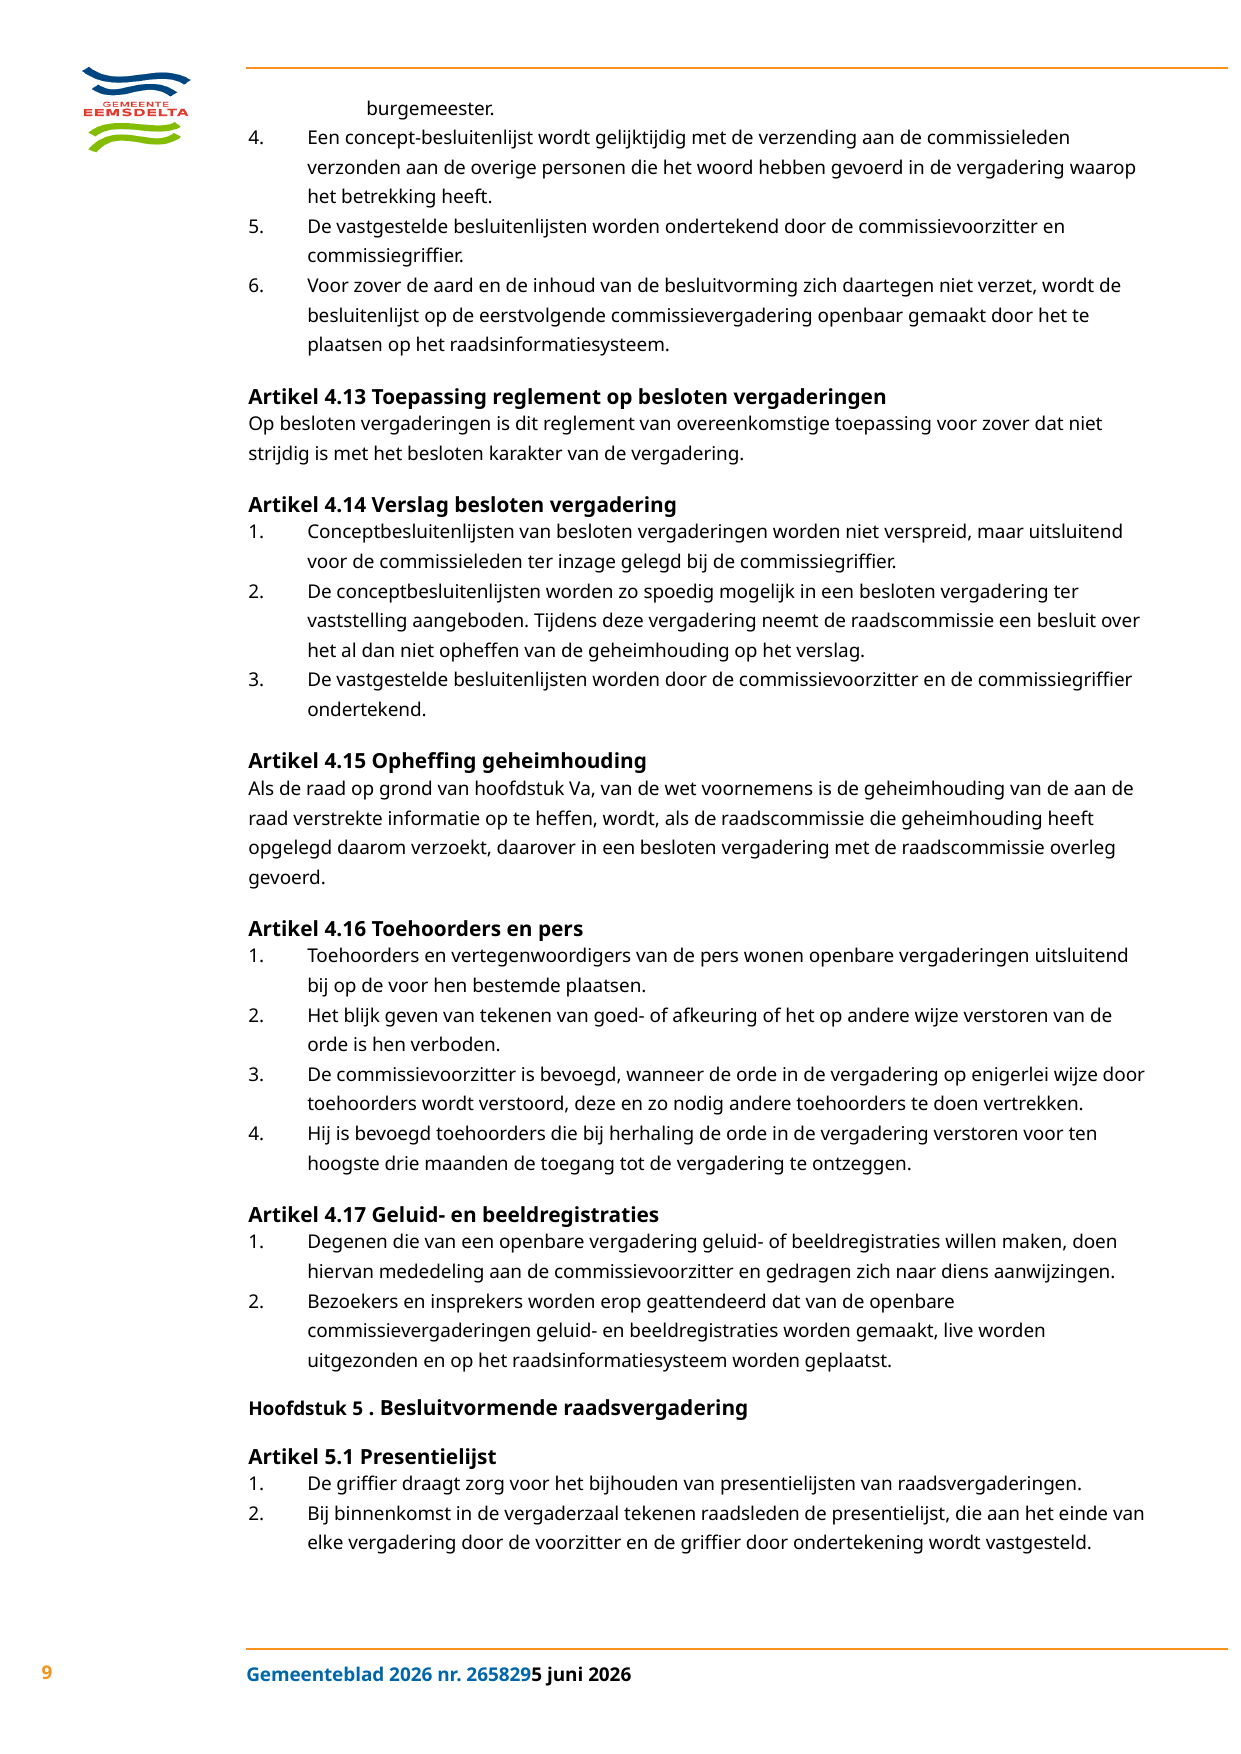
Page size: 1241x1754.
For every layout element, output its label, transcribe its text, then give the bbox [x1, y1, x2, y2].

text Artikel 4.17 Geluid- en beeldregistraties [248, 1200, 1152, 1229]
list burgemeester. [307, 95, 1152, 121]
list Het blijk geven van tekenen van goed- of afkeuring of het op andere wijze verstoren van de orde is hen verboden. [248, 1002, 1152, 1057]
text Artikel 4.14 Verslag besloten vergadering [248, 490, 1152, 519]
list Degenen die van een openbare vergadering geluid- of beeldregistraties willen maken, doen hiervan mededeling aan de commissievoorzitter en gedragen zich naar diens aanwijzingen. [248, 1229, 1152, 1284]
list De griffier draagt zorg voor het bijhouden van presentielijsten van raadsvergaderingen. [248, 1470, 1152, 1496]
list De vastgestelde besluitenlijsten worden ondertekend door de commissievoorzitter en commissiegriffier. [248, 213, 1152, 268]
list Bezoekers en insprekers worden erop geattendeerd dat van de openbare commissievergaderingen geluid- en beeldregistraties worden gemaakt, live worden uitgezonden en op het raadsinformatiesysteem worden geplaatst. [248, 1288, 1152, 1373]
list De vastgestelde besluitenlijsten worden door de commissievoorzitter en de commissiegriffier ondertekend. [248, 667, 1152, 722]
list Een concept-besluitenlijst wordt gelijktijdig met de verzending aan de commissieleden verzonden aan de overige personen die het woord hebben gevoerd in de vergadering waarop het betrekking heeft. [248, 124, 1152, 209]
list De commissievoorzitter is bevoegd, wanneer de orde in de vergadering op enigerlei wijze door toehoorders wordt verstoord, deze en zo nodig andere toehoorders te doen vertrekken. [248, 1061, 1152, 1116]
list Hij is bevoegd toehoorders die bij herhaling de orde in de vergadering verstoren voor ten hoogste drie maanden de toegang tot de vergadering te ontzeggen. [248, 1120, 1152, 1176]
list Voor zover de aard en de inhoud van de besluitvorming zich daartegen niet verzet, wordt de besluitenlijst op de eerstvolgende commissievergadering openbaar gemaakt door het te plaatsen op het raadsinformatiesysteem. [248, 272, 1152, 357]
text Artikel 5.1 Presentielijst [248, 1442, 1152, 1470]
text Artikel 4.16 Toehoorders en pers [248, 914, 1152, 943]
text Op besloten vergaderingen is dit reglement van overeenkomstige toepassing voor zover dat niet strijdig is met het besloten karakter van de vergadering. [248, 410, 1152, 466]
list Toehoorders en vertegenwoordigers van de pers wonen openbare vergaderingen uitsluitend bij op de voor hen bestemde plaatsen. [248, 943, 1152, 998]
text Hoofdstuk 5 . Besluitvormende raadsvergadering [248, 1393, 1152, 1421]
text Artikel 4.15 Opheffing geheimhouding [248, 747, 1152, 775]
list De conceptbesluitenlijsten worden zo spoedig mogelijk in een besloten vergadering ter vaststelling aangeboden. Tijdens deze vergadering neemt de raadscommissie een besluit over het al dan niet opheffen van de geheimhouding op het verslag. [248, 578, 1152, 663]
text Artikel 4.13 Toepassing reglement op besloten vergaderingen [248, 382, 1152, 410]
list Conceptbesluitenlijsten van besloten vergaderingen worden niet verspreid, maar uitsluitend voor de commissieleden ter inzage gelegd bij de commissiegriffier. [248, 519, 1152, 574]
picture [41, 47, 231, 172]
list Bij binnenkomst in de vergaderzaal tekenen raadsleden de presentielijst, die aan het einde van elke vergadering door de voorzitter en de griffier door ondertekening wordt vastgesteld. [248, 1500, 1152, 1555]
text Als de raad op grond van hoofdstuk Va, van de wet voornemens is de geheimhouding van de aan de raad verstrekte informatie op te heffen, wordt, als de raadscommissie die geheimhouding heeft opgelegd daarom verzoekt, daarover in een besloten vergadering met de raadscommissie overleg gevoerd. [248, 775, 1152, 889]
